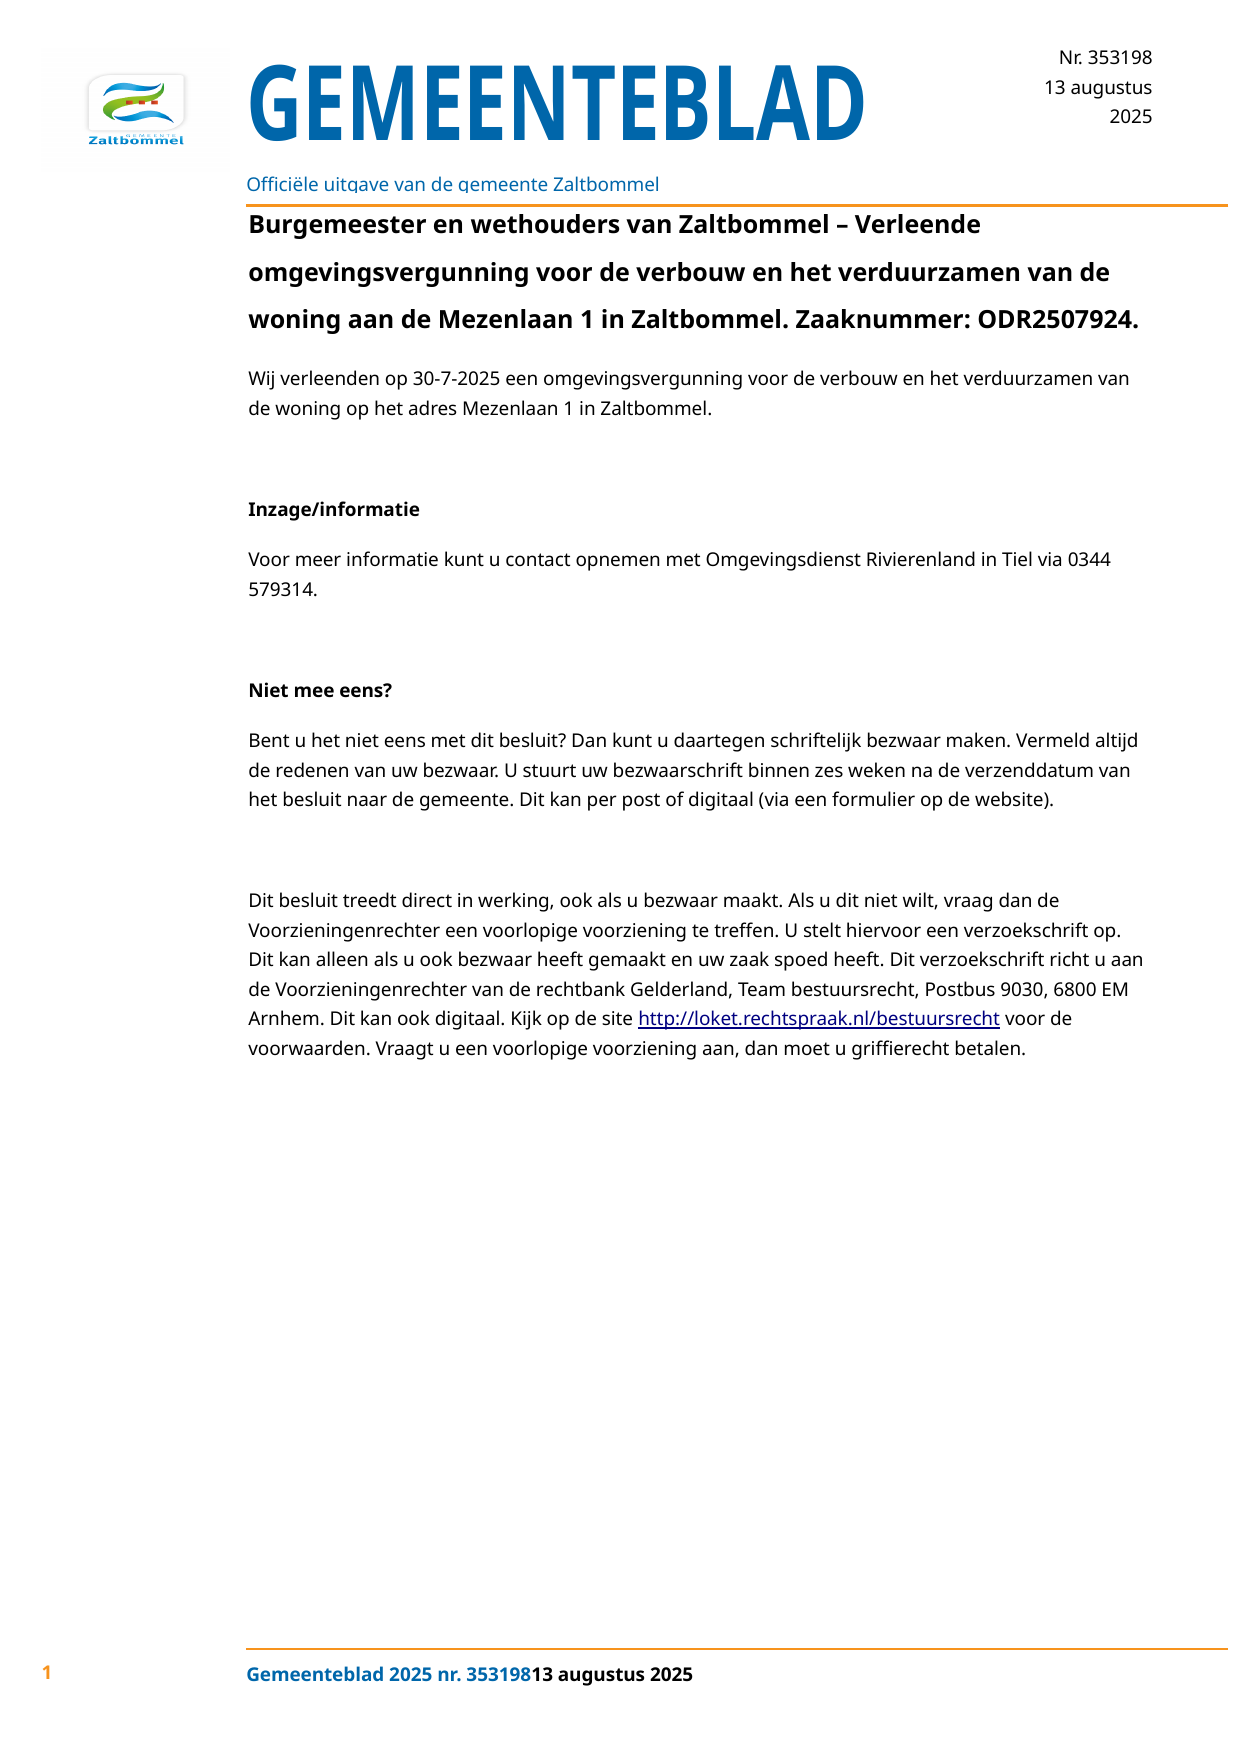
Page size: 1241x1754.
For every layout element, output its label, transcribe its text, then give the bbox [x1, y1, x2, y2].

text Burgemeester en wethouders van Zaltbommel – Verleende omgevingsvergunning voor de verbouw en het verduurzamen van de woning aan de Mezenlaan 1 in Zaltbommel. Zaaknummer: ODR2507924. [248, 207, 1152, 336]
text Inzage/informatie [248, 496, 1152, 522]
picture [41, 47, 231, 172]
text Niet mee eens? [248, 677, 1152, 702]
text Wij verleenden op 30-7-2025 een omgevingsvergunning voor de verbouw en het verduurzamen van de woning op het adres Mezenlaan 1 in Zaltbommel. [248, 366, 1152, 421]
text Dit besluit treedt direct in werking, ook als u bezwaar maakt. Als u dit niet wilt, vraag dan de Voorzieningenrechter een voorlopige voorziening te treffen. U stelt hiervoor een verzoekschrift op. Dit kan alleen als u ook bezwaar heeft gemaakt en uw zaak spoed heeft. Dit verzoekschrift richt u aan de Voorzieningenrechter van de rechtbank Gelderland, Team bestuursrecht, Postbus 9030, 6800 EM Arnhem. Dit kan ook digitaal. Kijk op de site http://loket.rechtspraak.nl/bestuursrecht voor de voorwaarden. Vraagt u een voorlopige voorziening aan, dan moet u griffierecht betalen. [248, 887, 1152, 1061]
text Voor meer informatie kunt u contact opnemen met Omgevingsdienst Rivierenland in Tiel via 0344 579314. [248, 546, 1152, 602]
text Bent u het niet eens met dit besluit? Dan kunt u daartegen schriftelijk bezwaar maken. Vermeld altijd de redenen van uw bezwaar. U stuurt uw bezwaarschrift binnen zes weken na de verzenddatum van het besluit naar de gemeente. Dit kan per post of digitaal (via een formulier op de website). [248, 727, 1152, 812]
